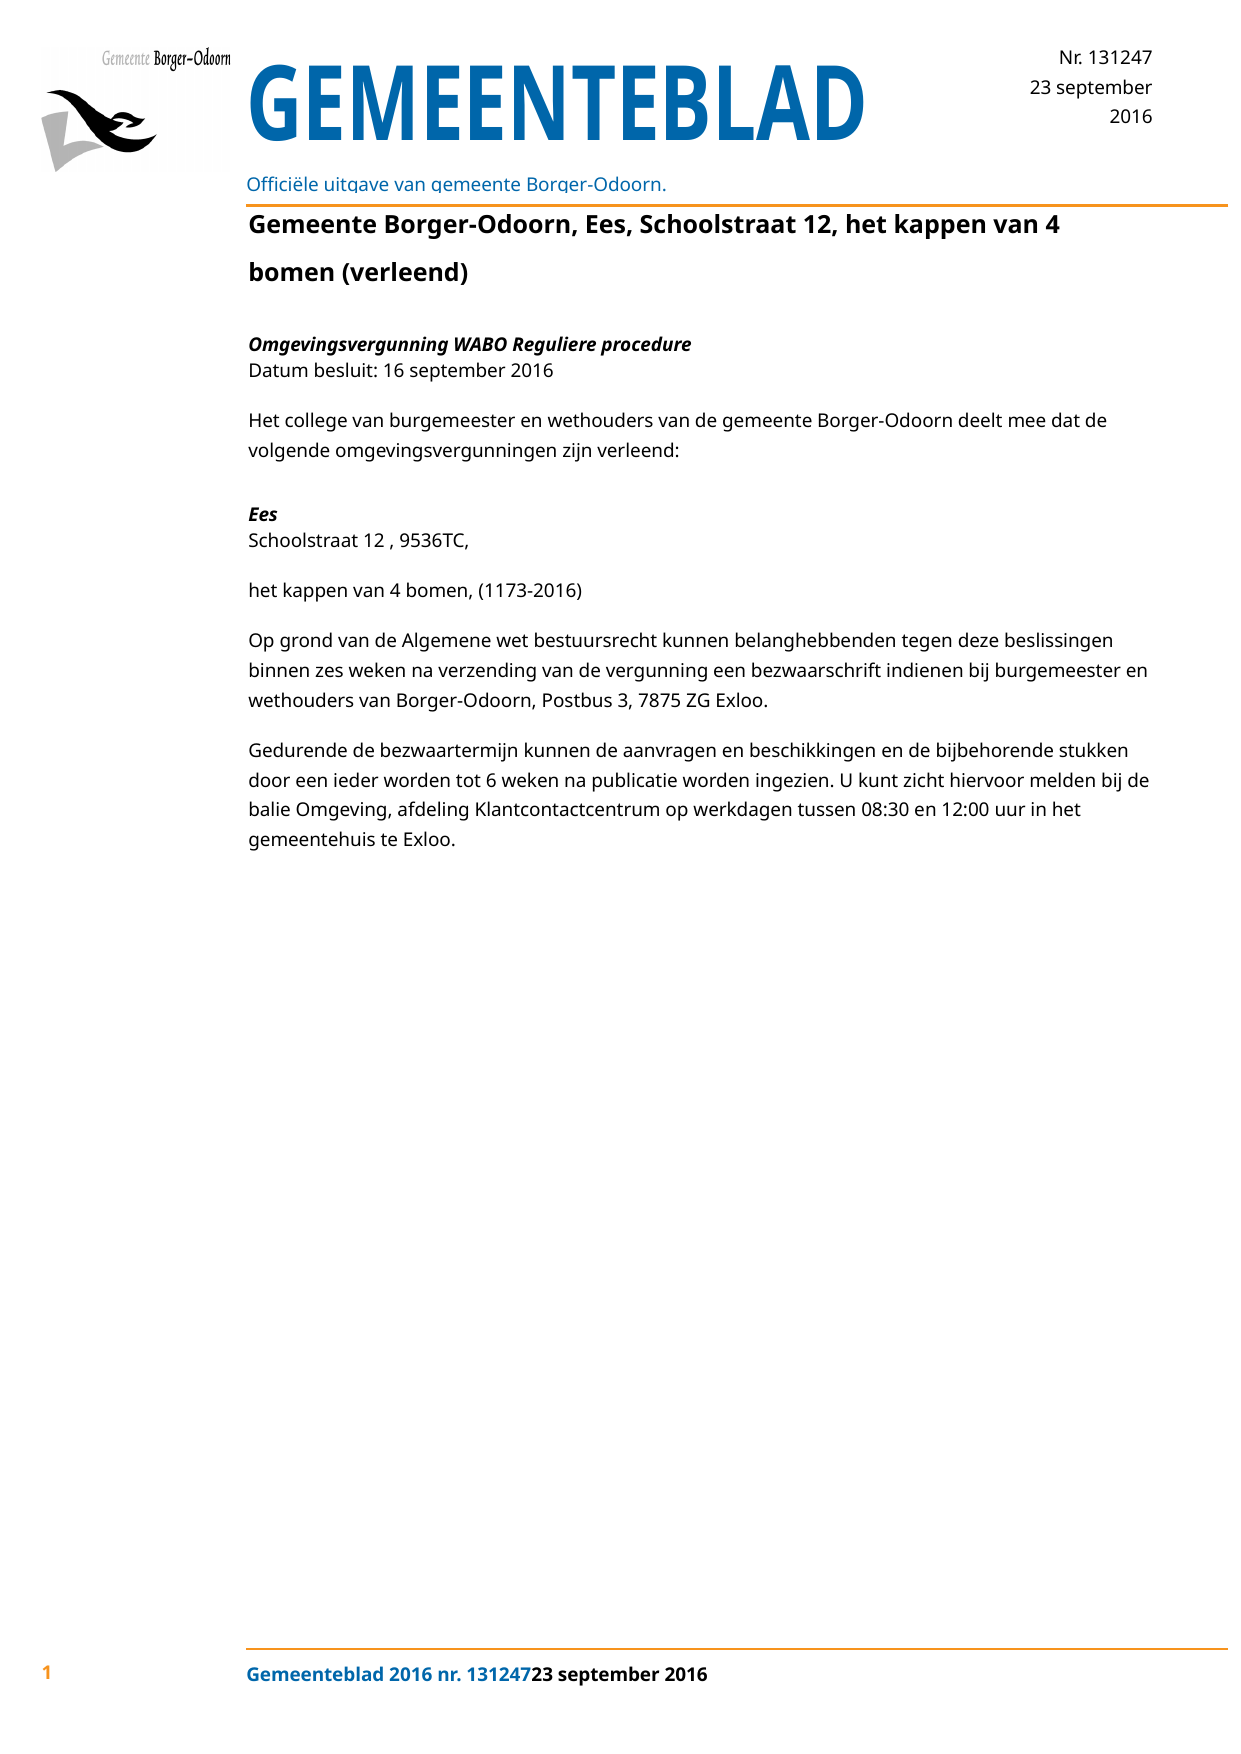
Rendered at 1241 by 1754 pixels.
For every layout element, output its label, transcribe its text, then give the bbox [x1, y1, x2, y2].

text Gedurende de bezwaartermijn kunnen de aanvragen en beschikkingen en de bijbehorende stukken door een ieder worden tot 6 weken na publicatie worden ingezien. U kunt zicht hiervoor melden bij de balie Omgeving, afdeling Klantcontactcentrum op werkdagen tussen 08:30 en 12:00 uur in het gemeentehuis te Exloo. [248, 737, 1152, 852]
text Ees [248, 501, 1152, 527]
text het kappen van 4 bomen, (1173-2016) [248, 577, 1152, 603]
picture [41, 47, 231, 172]
text Het college van burgemeester en wethouders van de gemeente Borger-Odoorn deelt mee dat de volgende omgevingsvergunningen zijn verleend: [248, 408, 1152, 463]
text Gemeente Borger-Odoorn, Ees, Schoolstraat 12, het kappen van 4 bomen (verleend) [248, 207, 1152, 288]
text Schoolstraat 12 , 9536TC, [248, 527, 1152, 553]
text Datum besluit: 16 september 2016 [248, 357, 1152, 383]
text Omgevingsvergunning WABO Reguliere procedure [248, 331, 1152, 357]
text Op grond van de Algemene wet bestuursrecht kunnen belanghebbenden tegen deze beslissingen binnen zes weken na verzending van de vergunning een bezwaarschrift indienen bij burgemeester en wethouders van Borger-Odoorn, Postbus 3, 7875 ZG Exloo. [248, 628, 1152, 713]
